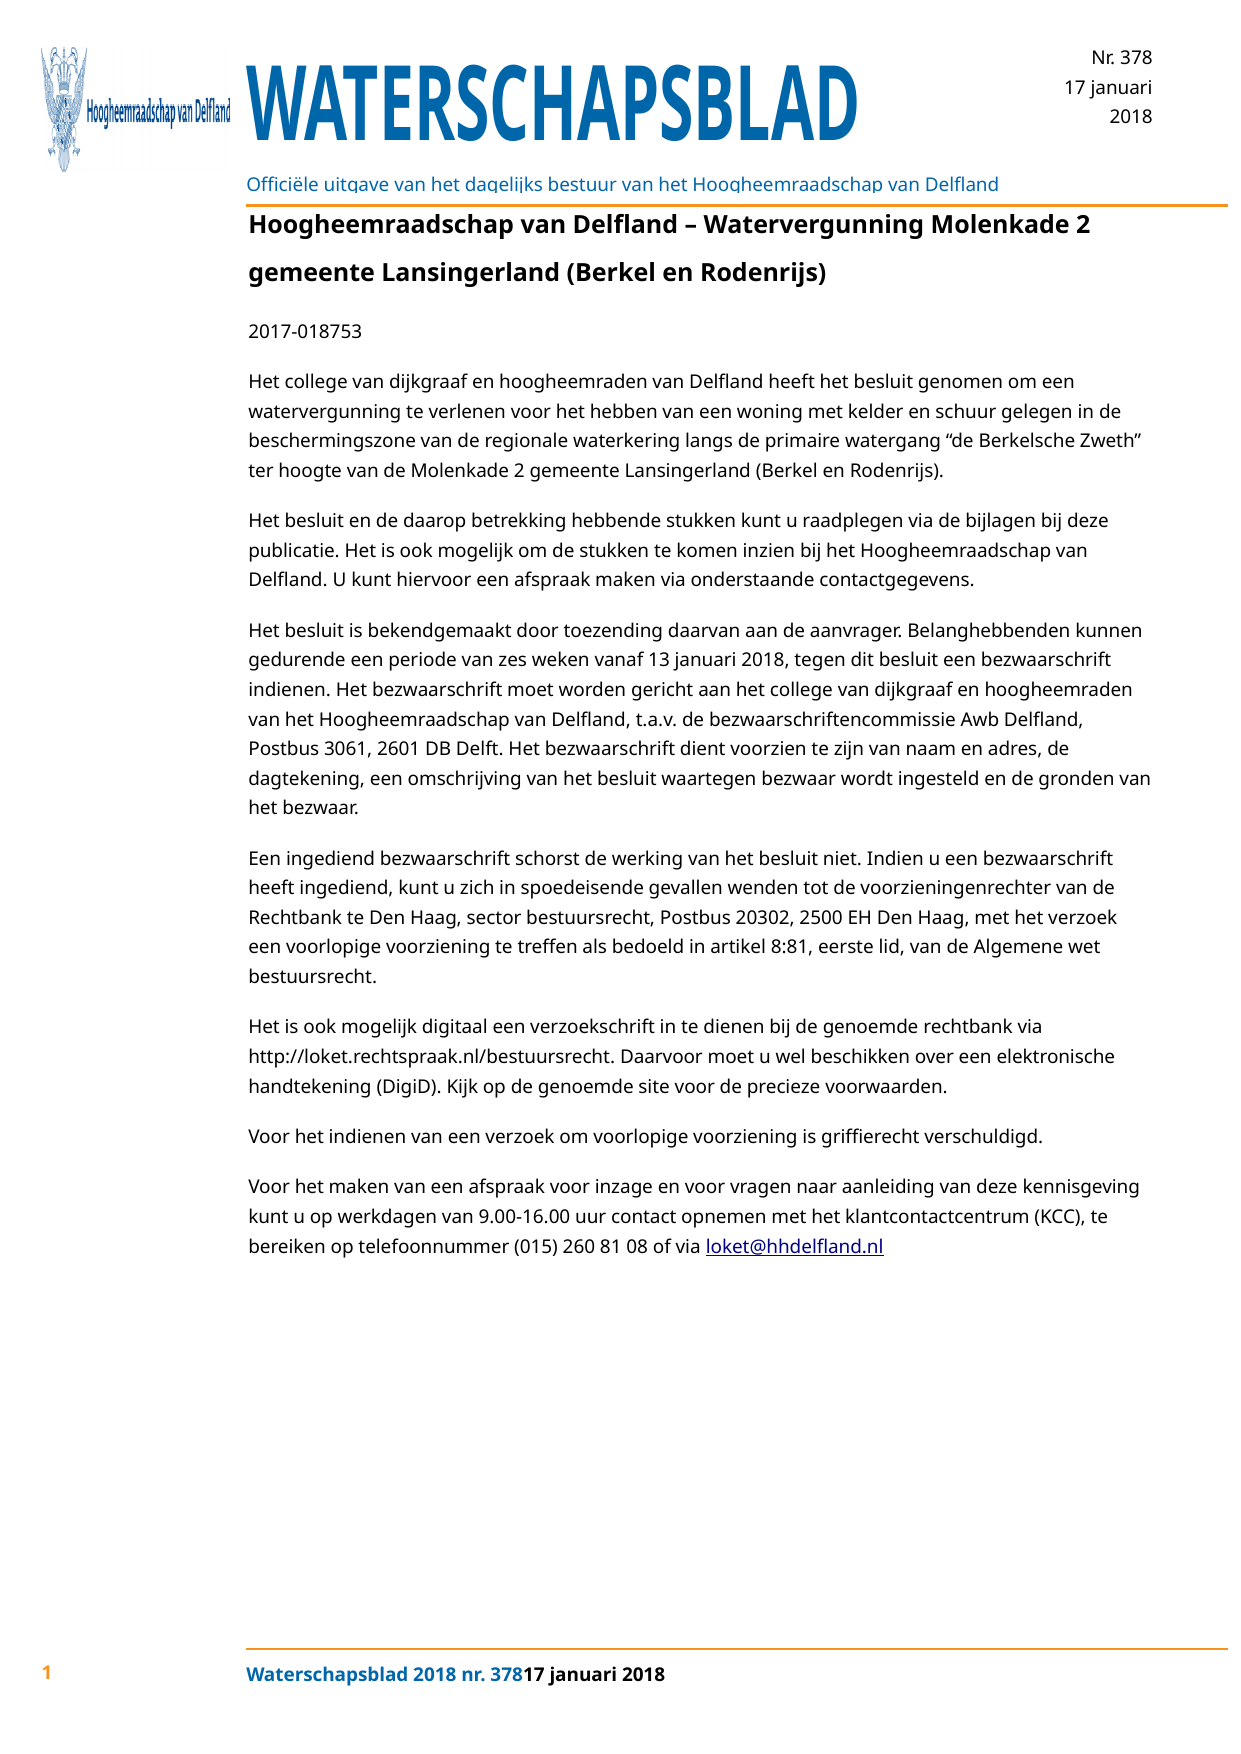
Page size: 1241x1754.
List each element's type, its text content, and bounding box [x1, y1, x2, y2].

text Voor het indienen van een verzoek om voorlopige voorziening is griffierecht verschuldigd. [248, 1123, 1152, 1149]
text 2017-018753 [248, 318, 1152, 344]
text Voor het maken van een afspraak voor inzage en voor vragen naar aanleiding van deze kennisgeving kunt u op werkdagen van 9.00-16.00 uur contact opnemen met het klantcontactcentrum (KCC), te bereiken op telefoonnummer (015) 260 81 08 of via loket@hhdelfland.nl [248, 1174, 1152, 1259]
text Het besluit en de daarop betrekking hebbende stukken kunt u raadplegen via de bijlagen bij deze publicatie. Het is ook mogelijk om de stukken te komen inzien bij het Hoogheemraadschap van Delfland. U kunt hiervoor een afspraak maken via onderstaande contactgegevens. [248, 507, 1152, 592]
text Het is ook mogelijk digitaal een verzoekschrift in te dienen bij de genoemde rechtbank via http://loket.rechtspraak.nl/bestuursrecht. Daarvoor moet u wel beschikken over een elektronische handtekening (DigiD). Kijk op de genoemde site voor de precieze voorwaarden. [248, 1014, 1152, 1099]
text Het besluit is bekendgemaakt door toezending daarvan aan de aanvrager. Belanghebbenden kunnen gedurende een periode van zes weken vanaf 13 januari 2018, tegen dit besluit een bezwaarschrift indienen. Het bezwaarschrift moet worden gericht aan het college van dijkgraaf en hoogheemraden van het Hoogheemraadschap van Delfland, t.a.v. de bezwaarschriftencommissie Awb Delfland, Postbus 3061, 2601 DB Delft. Het bezwaarschrift dient voorzien te zijn van naam en adres, de dagtekening, een omschrijving van het besluit waartegen bezwaar wordt ingesteld en de gronden van het bezwaar. [248, 617, 1152, 820]
picture [41, 47, 231, 172]
text Een ingediend bezwaarschrift schorst de werking van het besluit niet. Indien u een bezwaarschrift heeft ingediend, kunt u zich in spoedeisende gevallen wenden tot de voorzieningenrechter van de Rechtbank te Den Haag, sector bestuursrecht, Postbus 20302, 2500 EH Den Haag, met het verzoek een voorlopige voorziening te treffen als bedoeld in artikel 8:81, eerste lid, van de Algemene wet bestuursrecht. [248, 845, 1152, 989]
text Hoogheemraadschap van Delfland – Watervergunning Molenkade 2 gemeente Lansingerland (Berkel en Rodenrijs) [248, 207, 1152, 288]
text Het college van dijkgraaf en hoogheemraden van Delfland heeft het besluit genomen om een watervergunning te verlenen voor het hebben van een woning met kelder en schuur gelegen in de beschermingszone van de regionale waterkering langs de primaire watergang “de Berkelsche Zweth” ter hoogte van de Molenkade 2 gemeente Lansingerland (Berkel en Rodenrijs). [248, 368, 1152, 483]
